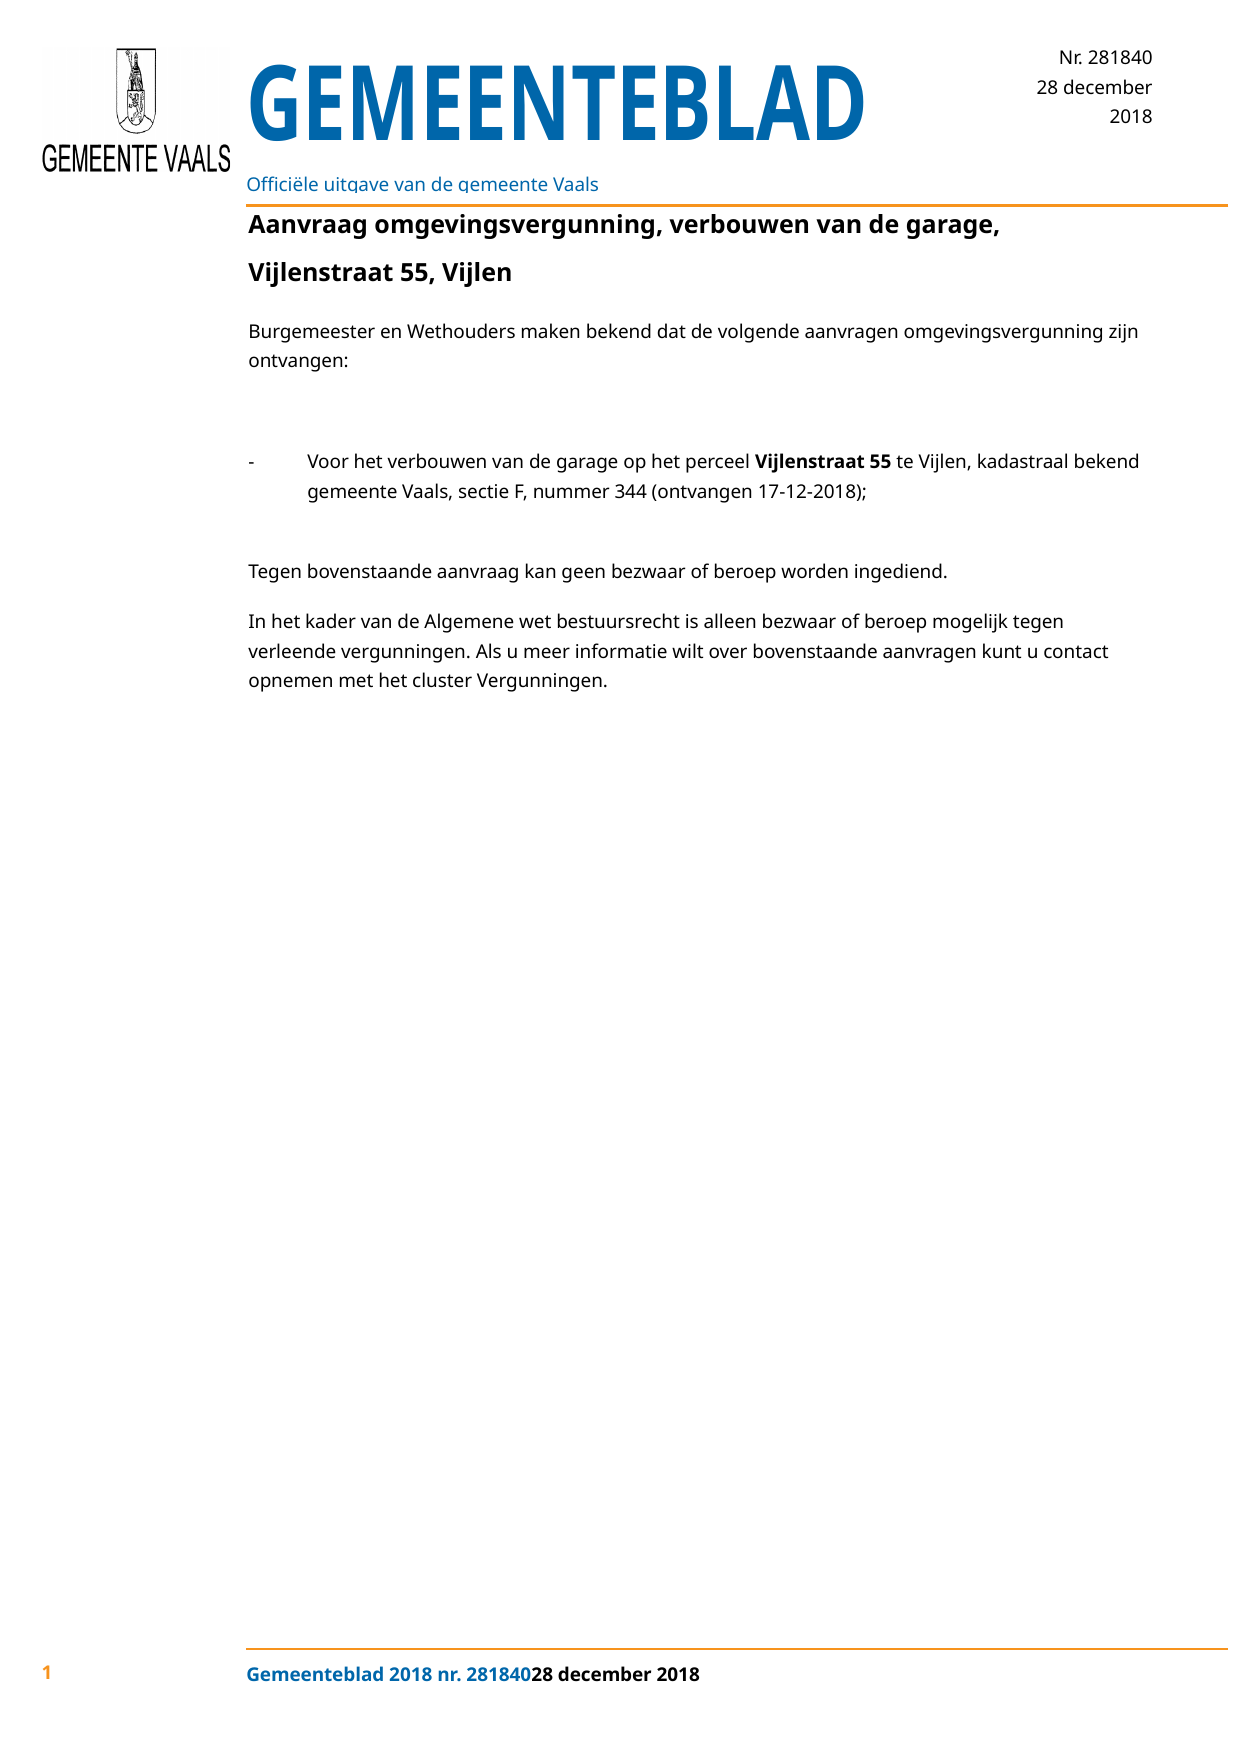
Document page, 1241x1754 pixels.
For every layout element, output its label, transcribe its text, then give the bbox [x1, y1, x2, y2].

text In het kader van de Algemene wet bestuursrecht is alleen bezwaar of beroep mogelijk tegen verleende vergunningen. Als u meer informatie wilt over bovenstaande aanvragen kunt u contact opnemen met het cluster Vergunningen. [248, 608, 1152, 693]
text Burgemeester en Wethouders maken bekend dat de volgende aanvragen omgevingsvergunning zijn ontvangen: [248, 318, 1152, 373]
list Voor het verbouwen van de garage op het perceel Vijlenstraat 55 te Vijlen, kadastraal bekend gemeente Vaals, sectie F, nummer 344 (ontvangen 17-12-2018); [248, 448, 1152, 504]
text Aanvraag omgevingsvergunning, verbouwen van de garage, Vijlenstraat 55, Vijlen [248, 207, 1152, 288]
picture [41, 47, 231, 172]
text Tegen bovenstaande aanvraag kan geen bezwaar of beroep worden ingediend. [248, 558, 1152, 584]
